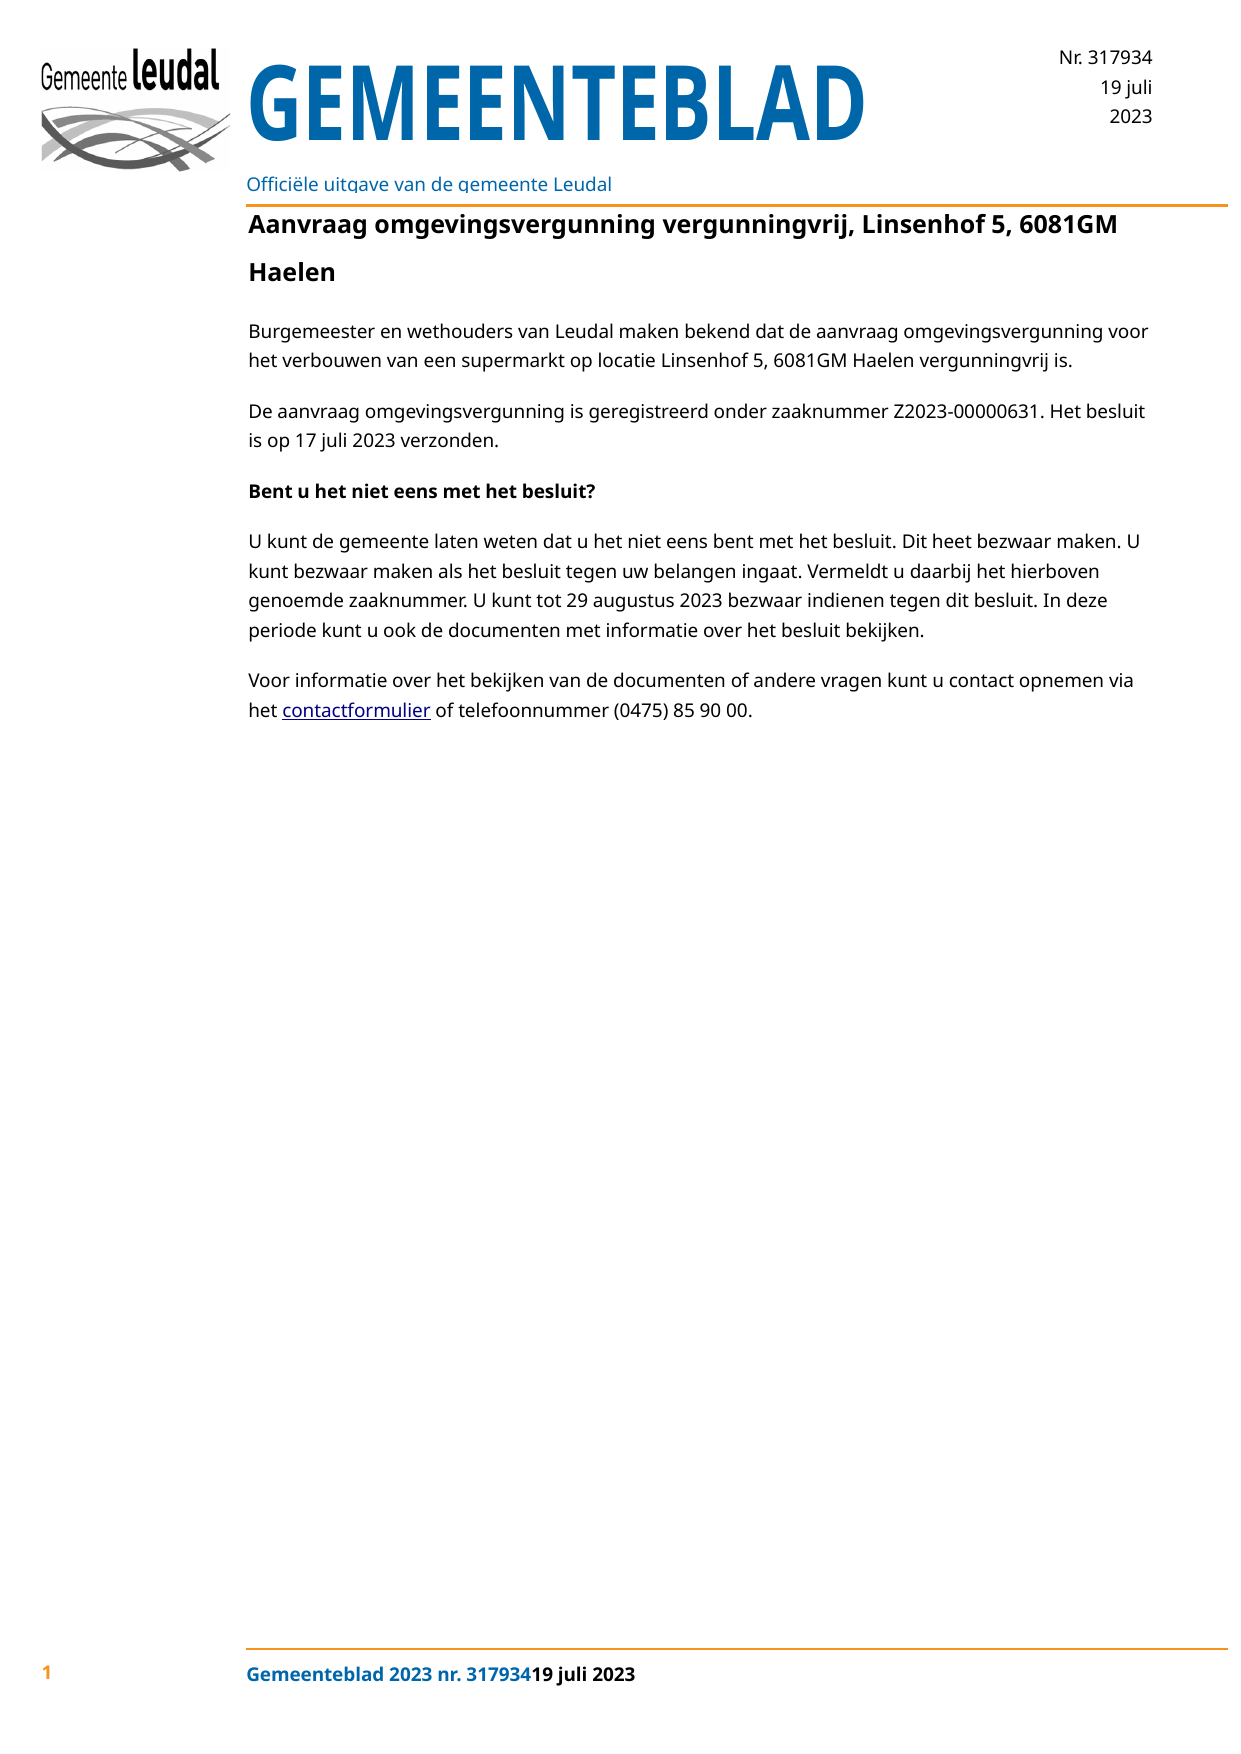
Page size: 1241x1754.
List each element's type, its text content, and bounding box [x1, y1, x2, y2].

text U kunt de gemeente laten weten dat u het niet eens bent met het besluit. Dit heet bezwaar maken. U kunt bezwaar maken als het besluit tegen uw belangen ingaat. Vermeldt u daarbij het hierboven genoemde zaaknummer. U kunt tot 29 augustus 2023 bezwaar indienen tegen dit besluit. In deze periode kunt u ook de documenten met informatie over het besluit bekijken. [248, 528, 1152, 643]
text Burgemeester en wethouders van Leudal maken bekend dat de aanvraag omgevingsvergunning voor het verbouwen van een supermarkt op locatie Linsenhof 5, 6081GM Haelen vergunningvrij is. [248, 318, 1152, 373]
text Aanvraag omgevingsvergunning vergunningvrij, Linsenhof 5, 6081GM Haelen [248, 207, 1152, 288]
text Voor informatie over het bekijken van de documenten of andere vragen kunt u contact opnemen via het contactformulier of telefoonnummer (0475) 85 90 00. [248, 667, 1152, 723]
text De aanvraag omgevingsvergunning is geregistreerd onder zaaknummer Z2023-00000631. Het besluit is op 17 juli 2023 verzonden. [248, 398, 1152, 453]
text Bent u het niet eens met het besluit? [248, 478, 1152, 504]
picture [41, 47, 231, 172]
